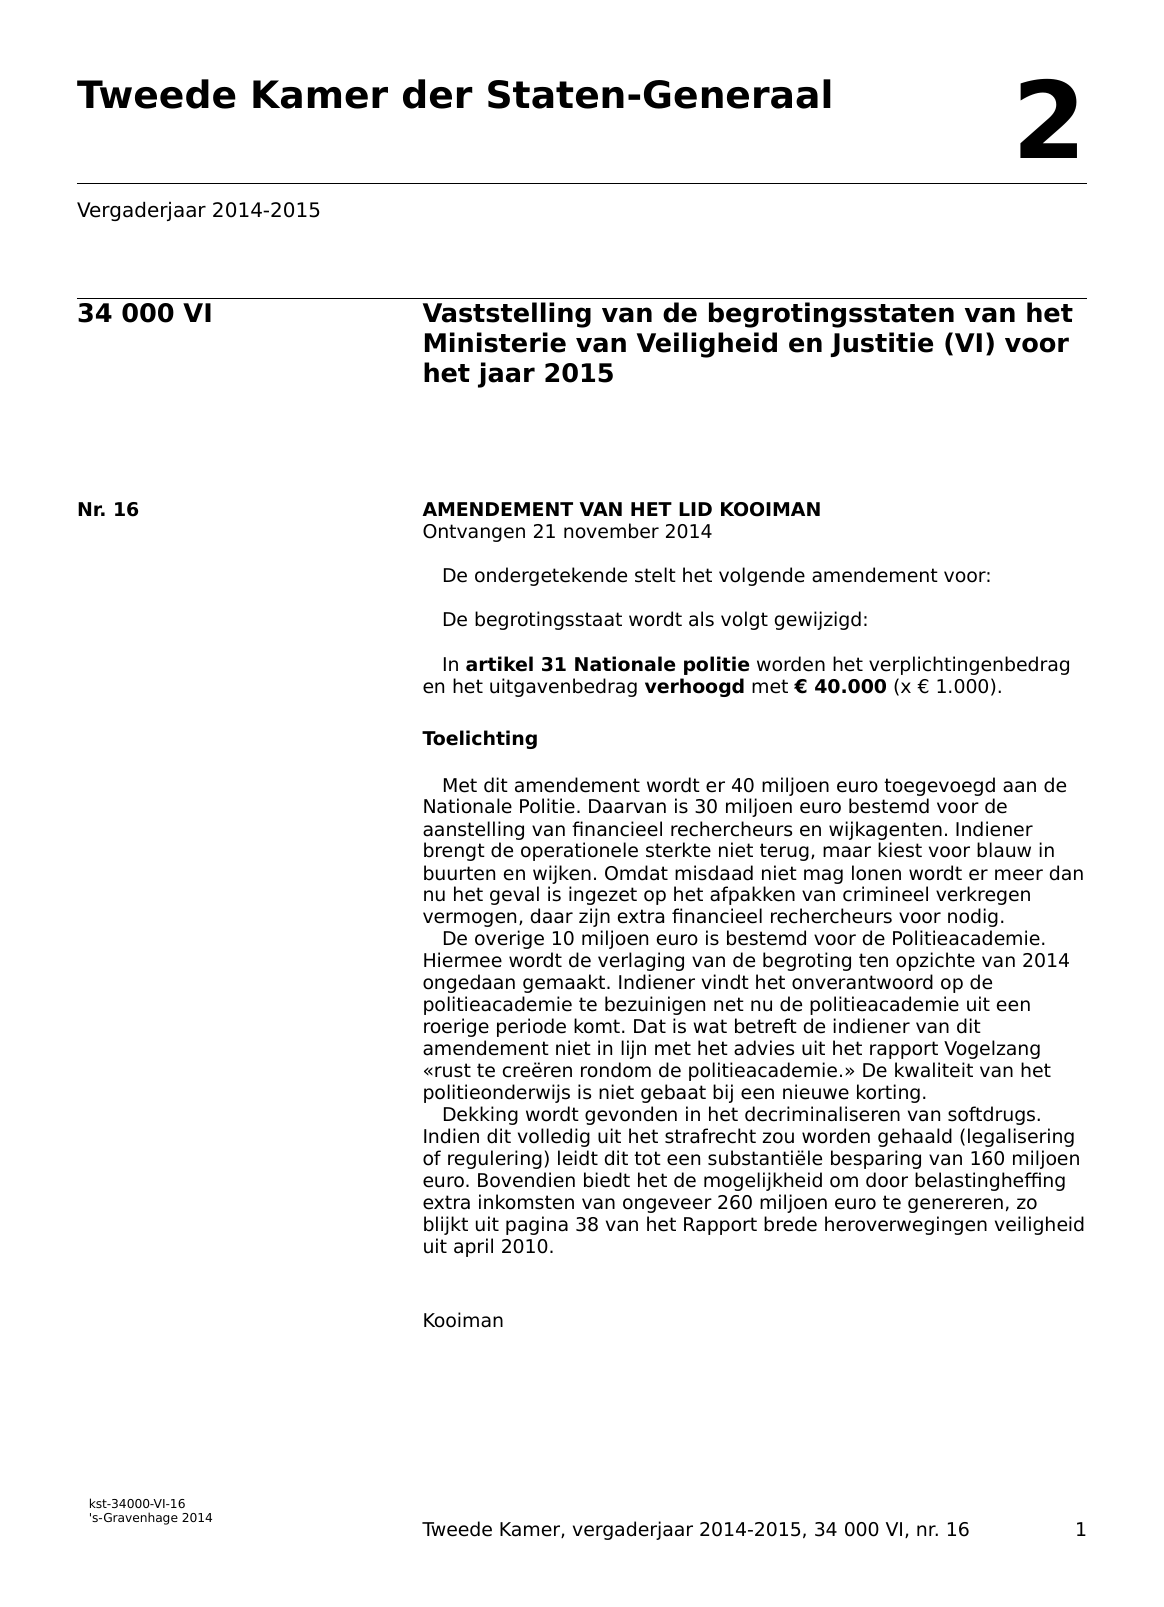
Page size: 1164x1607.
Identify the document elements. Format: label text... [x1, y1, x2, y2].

text 's-Gravenhage 2014 [88, 1511, 323, 1525]
subtitle 34 000 VI Vaststelling van de begrotingsstaten van het Ministerie van Veiligheid en Justitie (VI) voor het jaar 2015 [77, 299, 1087, 388]
text De begrotingsstaat wordt als volgt gewijzigd: [422, 609, 1087, 631]
table_header Tweede Kamer der Staten-Generaal [77, 59, 886, 183]
text Dekking wordt gevonden in het decriminaliseren van softdrugs. Indien dit volledig uit het strafrecht zou worden gehaald (legalisering of regulering) leidt dit tot een substantiële besparing van 160 miljoen euro. Bovendien biedt het de mogelijkheid om door belastingheffing extra inkomsten van ongeveer 260 miljoen euro te genereren, zo blijkt uit pagina 38 van het Rapport brede heroverwegingen veiligheid uit april 2010. [422, 1104, 1087, 1258]
text In artikel 31 Nationale politie worden het verplichtingenbedrag en het uitgavenbedrag verhoogd met € 40.000 (x € 1.000). [422, 653, 1087, 697]
table_cell Vergaderjaar 2014-2015 [77, 184, 1087, 298]
subtitle Nr. 16 AMENDEMENT VAN HET LID KOOIMAN [77, 499, 1087, 521]
text Kooiman [422, 1288, 1087, 1332]
table_header 2 [886, 59, 1087, 183]
text De ondergetekende stelt het volgende amendement voor: [422, 565, 1087, 587]
text kst-34000-VI-16 [88, 1497, 323, 1511]
subtitle Toelichting [422, 727, 1087, 749]
text Ontvangen 21 november 2014 [422, 521, 1087, 543]
text Met dit amendement wordt er 40 miljoen euro toegevoegd aan de Nationale Politie. Daarvan is 30 miljoen euro bestemd voor de aanstelling van financieel rechercheurs en wijkagenten. Indiener brengt de operationele sterkte niet terug, maar kiest voor blauw in buurten en wijken. Omdat misdaad niet mag lonen wordt er meer dan nu het geval is ingezet op het afpakken van crimineel verkregen vermogen, daar zijn extra financieel rechercheurs voor nodig. [422, 774, 1087, 928]
text De overige 10 miljoen euro is bestemd voor de Politieacademie. Hiermee wordt de verlaging van de begroting ten opzichte van 2014 ongedaan gemaakt. Indiener vindt het onverantwoord op de politieacademie te bezuinigen net nu de politieacademie uit een roerige periode komt. Dat is wat betreft de indiener van dit amendement niet in lijn met het advies uit het rapport Vogelzang «rust te creëren rondom de politieacademie.» De kwaliteit van het politieonderwijs is niet gebaat bij een nieuwe korting. [422, 928, 1087, 1104]
